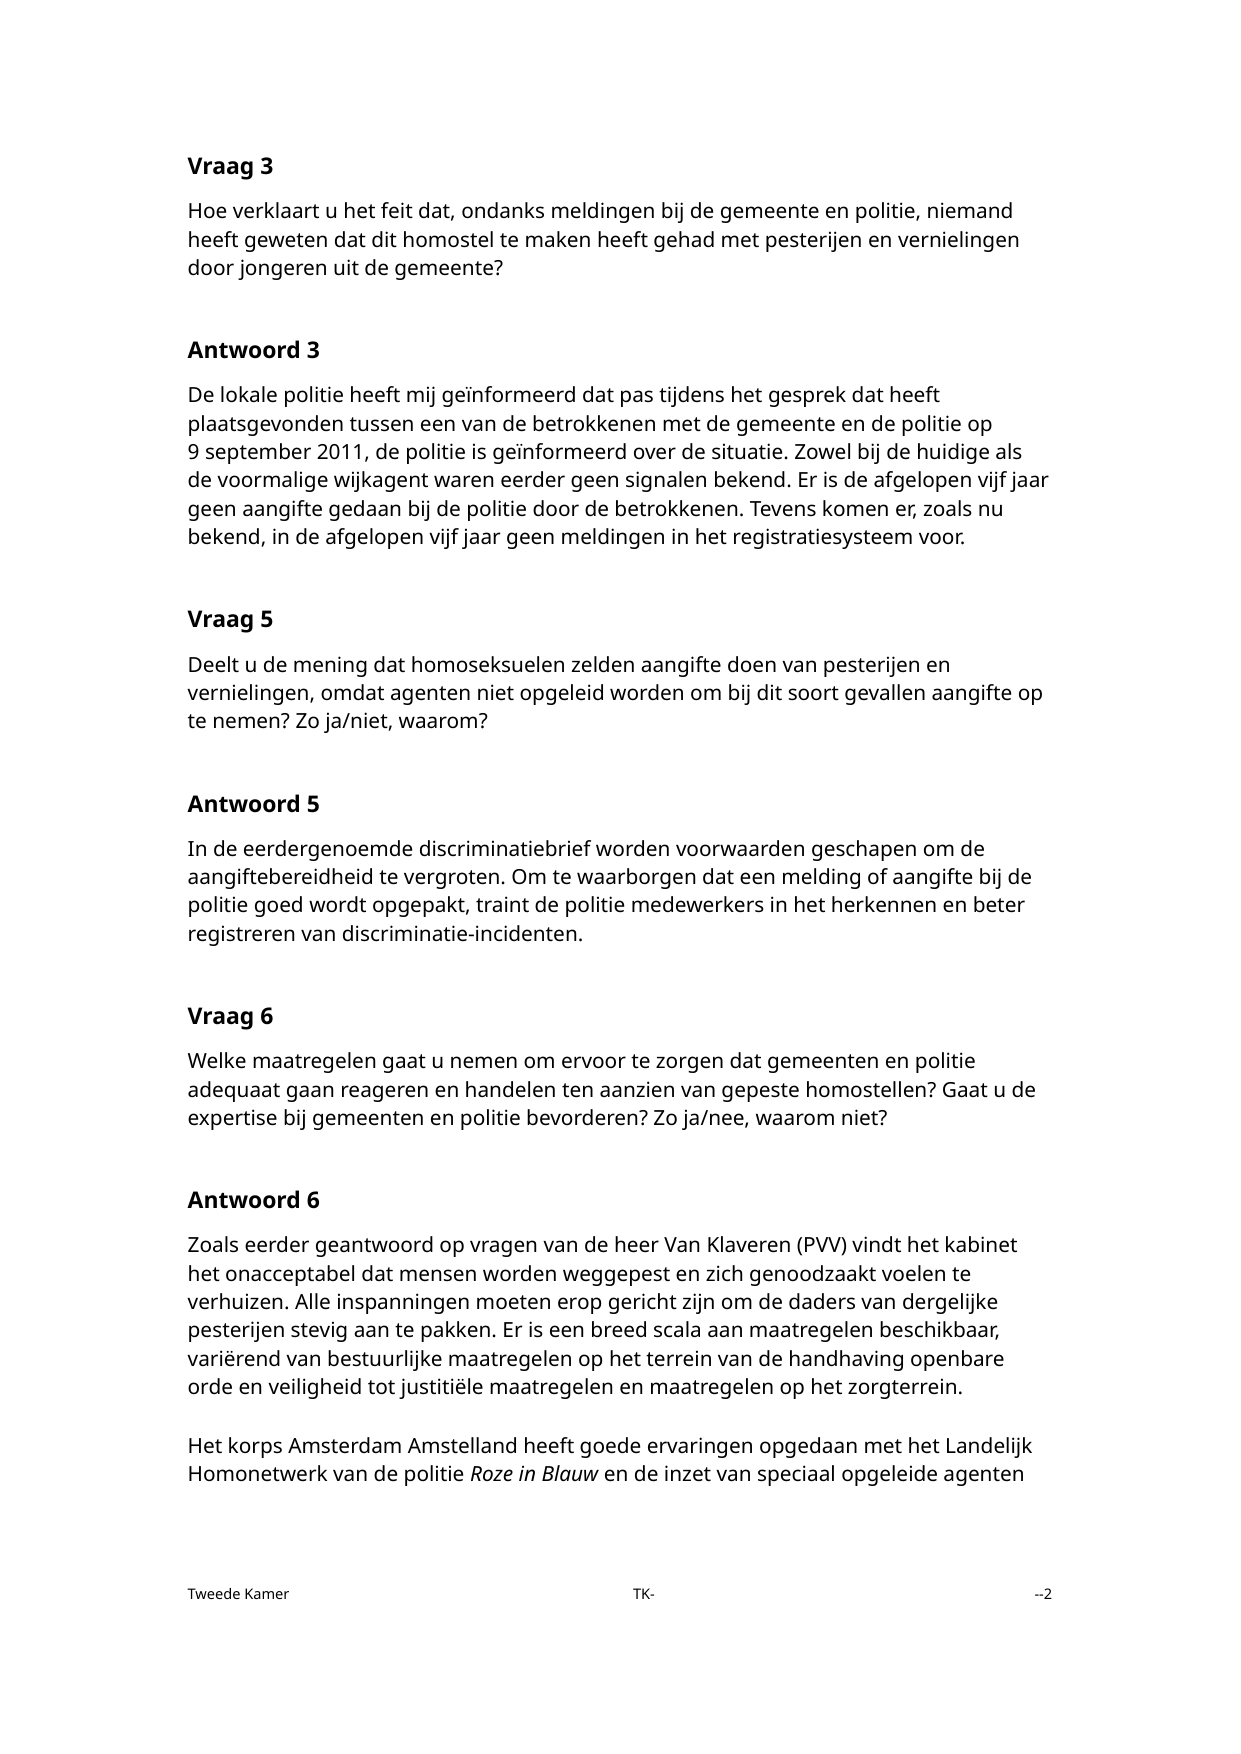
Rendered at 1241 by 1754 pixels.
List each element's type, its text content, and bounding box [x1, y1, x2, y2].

text Het korps Amsterdam Amstelland heeft goede ervaringen opgedaan met het Landelijk Homonetwerk van de politie Roze in Blauw en de inzet van speciaal opgeleide agenten [187, 1431, 1053, 1488]
text In de eerdergenoemde discriminatiebrief worden voorwaarden geschapen om de aangiftebereidheid te vergroten. Om te waarborgen dat een melding of aangifte bij de politie goed wordt opgepakt, traint de politie medewerkers in het herkennen en beter registreren van discriminatie-incidenten. [187, 834, 1053, 947]
text Welke maatregelen gaat u nemen om ervoor te zorgen dat gemeenten en politie adequaat gaan reageren en handelen ten aanzien van gepeste homostellen? Gaat u de expertise bij gemeenten en politie bevorderen? Zo ja/nee, waarom niet? [187, 1046, 1053, 1132]
text De lokale politie heeft mij geïnformeerd dat pas tijdens het gesprek dat heeft plaatsgevonden tussen een van de betrokkenen met de gemeente en de politie op 9 september 2011, de politie is geïnformeerd over de situatie. Zowel bij de huidige als de voormalige wijkagent waren eerder geen signalen bekend. Er is de afgelopen vijf jaar geen aangifte gedaan bij de politie door de betrokkenen. Tevens komen er, zoals nu bekend, in de afgelopen vijf jaar geen meldingen in het registratiesysteem voor. [187, 380, 1053, 551]
text Zoals eerder geantwoord op vragen van de heer Van Klaveren (PVV) vindt het kabinet het onacceptabel dat mensen worden weggepest en zich genoodzaakt voelen te verhuizen. Alle inspanningen moeten erop gericht zijn om de daders van dergelijke pesterijen stevig aan te pakken. Er is een breed scala aan maatregelen beschikbaar, variërend van bestuurlijke maatregelen op het terrein van de handhaving openbare orde en veiligheid tot justitiële maatregelen en maatregelen op het zorgterrein. [187, 1230, 1053, 1401]
subtitle Antwoord 6 [187, 1184, 1053, 1215]
subtitle Vraag 3 [187, 150, 1053, 181]
subtitle Vraag 6 [187, 1000, 1053, 1031]
subtitle Antwoord 5 [187, 787, 1053, 819]
subtitle Vraag 5 [187, 603, 1053, 635]
text Hoe verklaart u het feit dat, ondanks meldingen bij de gemeente en politie, niemand heeft geweten dat dit homostel te maken heeft gehad met pesterijen en vernielingen door jongeren uit de gemeente? [187, 196, 1053, 282]
text Deelt u de mening dat homoseksuelen zelden aangifte doen van pesterijen en vernielingen, omdat agenten niet opgeleid worden om bij dit soort gevallen aangifte op te nemen? Zo ja/niet, waarom? [187, 650, 1053, 735]
subtitle Antwoord 3 [187, 334, 1053, 365]
